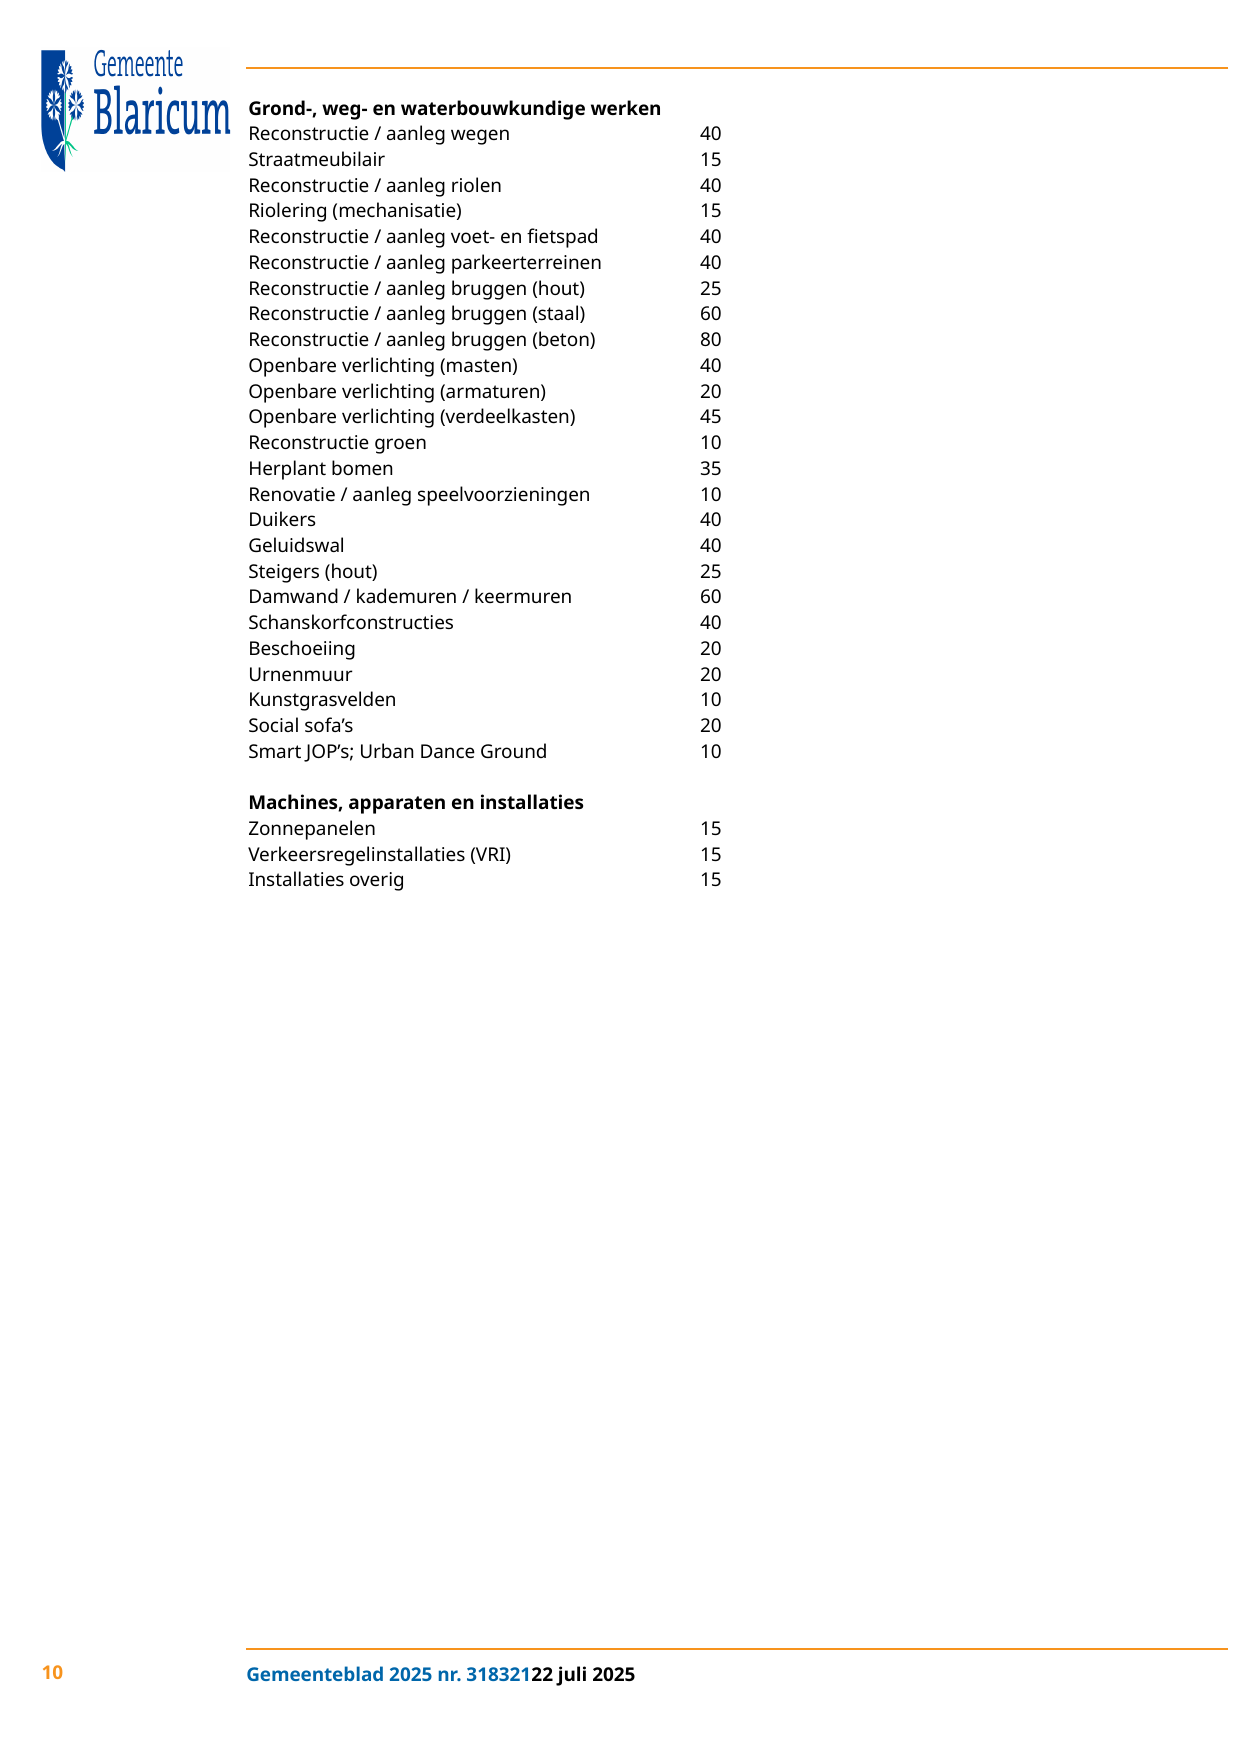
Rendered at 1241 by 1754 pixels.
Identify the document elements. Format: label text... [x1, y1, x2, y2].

table_cell Grond-, weg- en waterbouwkundige werken [248, 95, 1152, 121]
table_cell Reconstructie / aanleg bruggen (beton) [248, 326, 700, 352]
table_cell Reconstructie / aanleg voet- en fietspad [248, 224, 700, 249]
table_cell 40 [700, 532, 1152, 558]
table_cell Herplant bomen [248, 455, 700, 481]
table_cell 10 [700, 481, 1152, 506]
table_cell Zonnepanelen [248, 815, 700, 841]
table_cell 20 [700, 635, 1152, 661]
table_cell 80 [700, 326, 1152, 352]
table_cell 25 [700, 275, 1152, 301]
table_cell 40 [700, 249, 1152, 275]
table_cell Reconstructie / aanleg bruggen (hout) [248, 275, 700, 301]
table_cell Social sofa’s [248, 712, 700, 738]
table_cell Machines, apparaten en installaties [248, 790, 1152, 815]
table_cell Reconstructie / aanleg riolen [248, 172, 700, 198]
table_cell 40 [700, 609, 1152, 635]
table_cell 40 [700, 224, 1152, 249]
table_cell Steigers (hout) [248, 558, 700, 584]
table_cell Reconstructie / aanleg wegen [248, 121, 700, 146]
table_cell Openbare verlichting (verdeelkasten) [248, 404, 700, 429]
table_cell 15 [700, 867, 1152, 892]
table_cell [248, 764, 700, 789]
table_cell 20 [700, 661, 1152, 687]
table_cell Duikers [248, 506, 700, 532]
table_cell Openbare verlichting (masten) [248, 352, 700, 378]
table_cell 60 [700, 301, 1152, 326]
table_cell Reconstructie groen [248, 429, 700, 455]
table_cell 15 [700, 146, 1152, 172]
table_cell Installaties overig [248, 867, 700, 892]
picture [41, 47, 231, 172]
table_cell Renovatie / aanleg speelvoorzieningen [248, 481, 700, 506]
table_cell Schanskorfconstructies [248, 609, 700, 635]
table_cell Reconstructie / aanleg parkeerterreinen [248, 249, 700, 275]
table_cell Straatmeubilair [248, 146, 700, 172]
table_cell 10 [700, 429, 1152, 455]
table_cell 15 [700, 815, 1152, 841]
table_cell 10 [700, 738, 1152, 764]
table_cell 60 [700, 584, 1152, 609]
table_cell 15 [700, 198, 1152, 223]
table_cell 10 [700, 687, 1152, 712]
table_cell Riolering (mechanisatie) [248, 198, 700, 223]
table_cell Kunstgrasvelden [248, 687, 700, 712]
table_cell [700, 764, 1152, 789]
table_cell Smart JOP’s; Urban Dance Ground [248, 738, 700, 764]
table_cell Geluidswal [248, 532, 700, 558]
table_cell Beschoeiing [248, 635, 700, 661]
table_cell 40 [700, 172, 1152, 198]
table_cell 40 [700, 506, 1152, 532]
table_cell 25 [700, 558, 1152, 584]
table_cell Urnenmuur [248, 661, 700, 687]
table_cell 40 [700, 121, 1152, 146]
table_cell 20 [700, 378, 1152, 403]
table_cell 35 [700, 455, 1152, 481]
table_cell Verkeersregelinstallaties (VRI) [248, 841, 700, 867]
table_cell 20 [700, 712, 1152, 738]
table_cell Openbare verlichting (armaturen) [248, 378, 700, 403]
table_cell 15 [700, 841, 1152, 867]
table_cell Reconstructie / aanleg bruggen (staal) [248, 301, 700, 326]
table_cell 45 [700, 404, 1152, 429]
table_cell Damwand / kademuren / keermuren [248, 584, 700, 609]
table_cell 40 [700, 352, 1152, 378]
